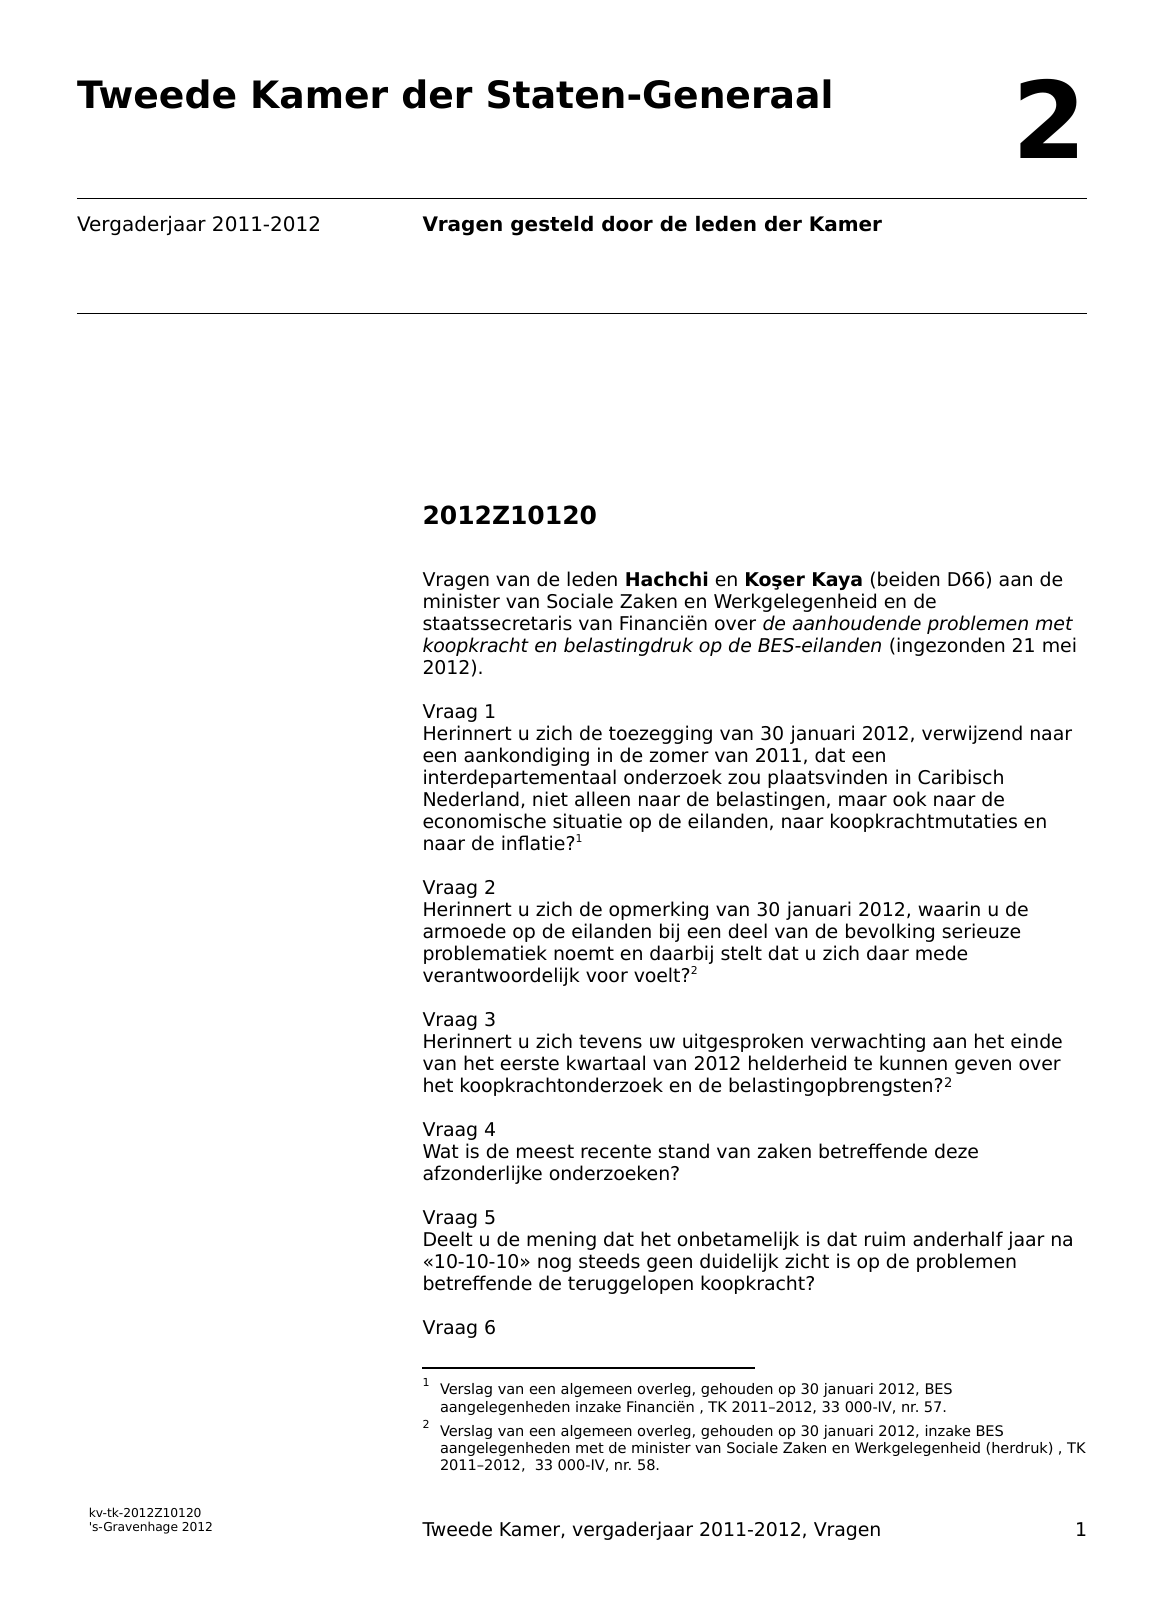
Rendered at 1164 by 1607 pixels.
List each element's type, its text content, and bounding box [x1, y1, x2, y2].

text Vraag 4 [422, 1119, 1087, 1141]
text 2012Z10120 [422, 501, 1087, 531]
text Vraag 6 [422, 1317, 1087, 1339]
text Vraag 5 [422, 1207, 1087, 1229]
table_cell Vragen gesteld door de leden der Kamer [422, 199, 1087, 313]
text Deelt u de mening dat het onbetamelijk is dat ruim anderhalf jaar na «10-10-10» nog steeds geen duidelijk zicht is op de problemen betreffende de teruggelopen koopkracht? [422, 1229, 1087, 1295]
text Verslag van een algemeen overleg, gehouden op 30 januari 2012, inzake BES aangelegenheden met de minister van Sociale Zaken en Werkgelegenheid (herdruk) , TK 2011–2012, 33 000-IV, nr. 58. [422, 1418, 1087, 1474]
text Herinnert u zich de toezegging van 30 januari 2012, verwijzend naar een aankondiging in de zomer van 2011, dat een interdepartementaal onderzoek zou plaatsvinden in Caribisch Nederland, niet alleen naar de belastingen, maar ook naar de economische situatie op de eilanden, naar koopkrachtmutaties en naar de inflatie? [422, 723, 1087, 855]
table_header 2 [886, 59, 1087, 198]
text Herinnert u zich tevens uw uitgesproken verwachting aan het einde van het eerste kwartaal van 2012 helderheid te kunnen geven over het koopkrachtonderzoek en de belastingopbrengsten?2 [422, 1031, 1087, 1097]
text Vragen van de leden Hachchi en Koşer Kaya (beiden D66) aan de minister van Sociale Zaken en Werkgelegenheid en de staatssecretaris van Financiën over de aanhoudende problemen met koopkracht en belastingdruk op de BES-eilanden (ingezonden 21 mei 2012). [422, 569, 1087, 679]
text Vraag 2 [422, 877, 1087, 899]
text Vraag 3 [422, 1009, 1087, 1031]
table_header Tweede Kamer der Staten-Generaal [77, 59, 886, 198]
text Herinnert u zich de opmerking van 30 januari 2012, waarin u de armoede op de eilanden bij een deel van de bevolking serieuze problematiek noemt en daarbij stelt dat u zich daar mede verantwoordelijk voor voelt? [422, 899, 1087, 987]
text 's-Gravenhage 2012 [88, 1520, 323, 1534]
text Wat is de meest recente stand van zaken betreffende deze afzonderlijke onderzoeken? [422, 1141, 1087, 1185]
text Vraag 1 [422, 701, 1087, 723]
text Verslag van een algemeen overleg, gehouden op 30 januari 2012, BES aangelegenheden inzake Financiën , TK 2011–2012, 33 000-IV, nr. 57. [422, 1377, 1087, 1416]
table_cell Vergaderjaar 2011-2012 [77, 199, 422, 313]
text kv-tk-2012Z10120 [88, 1506, 323, 1520]
